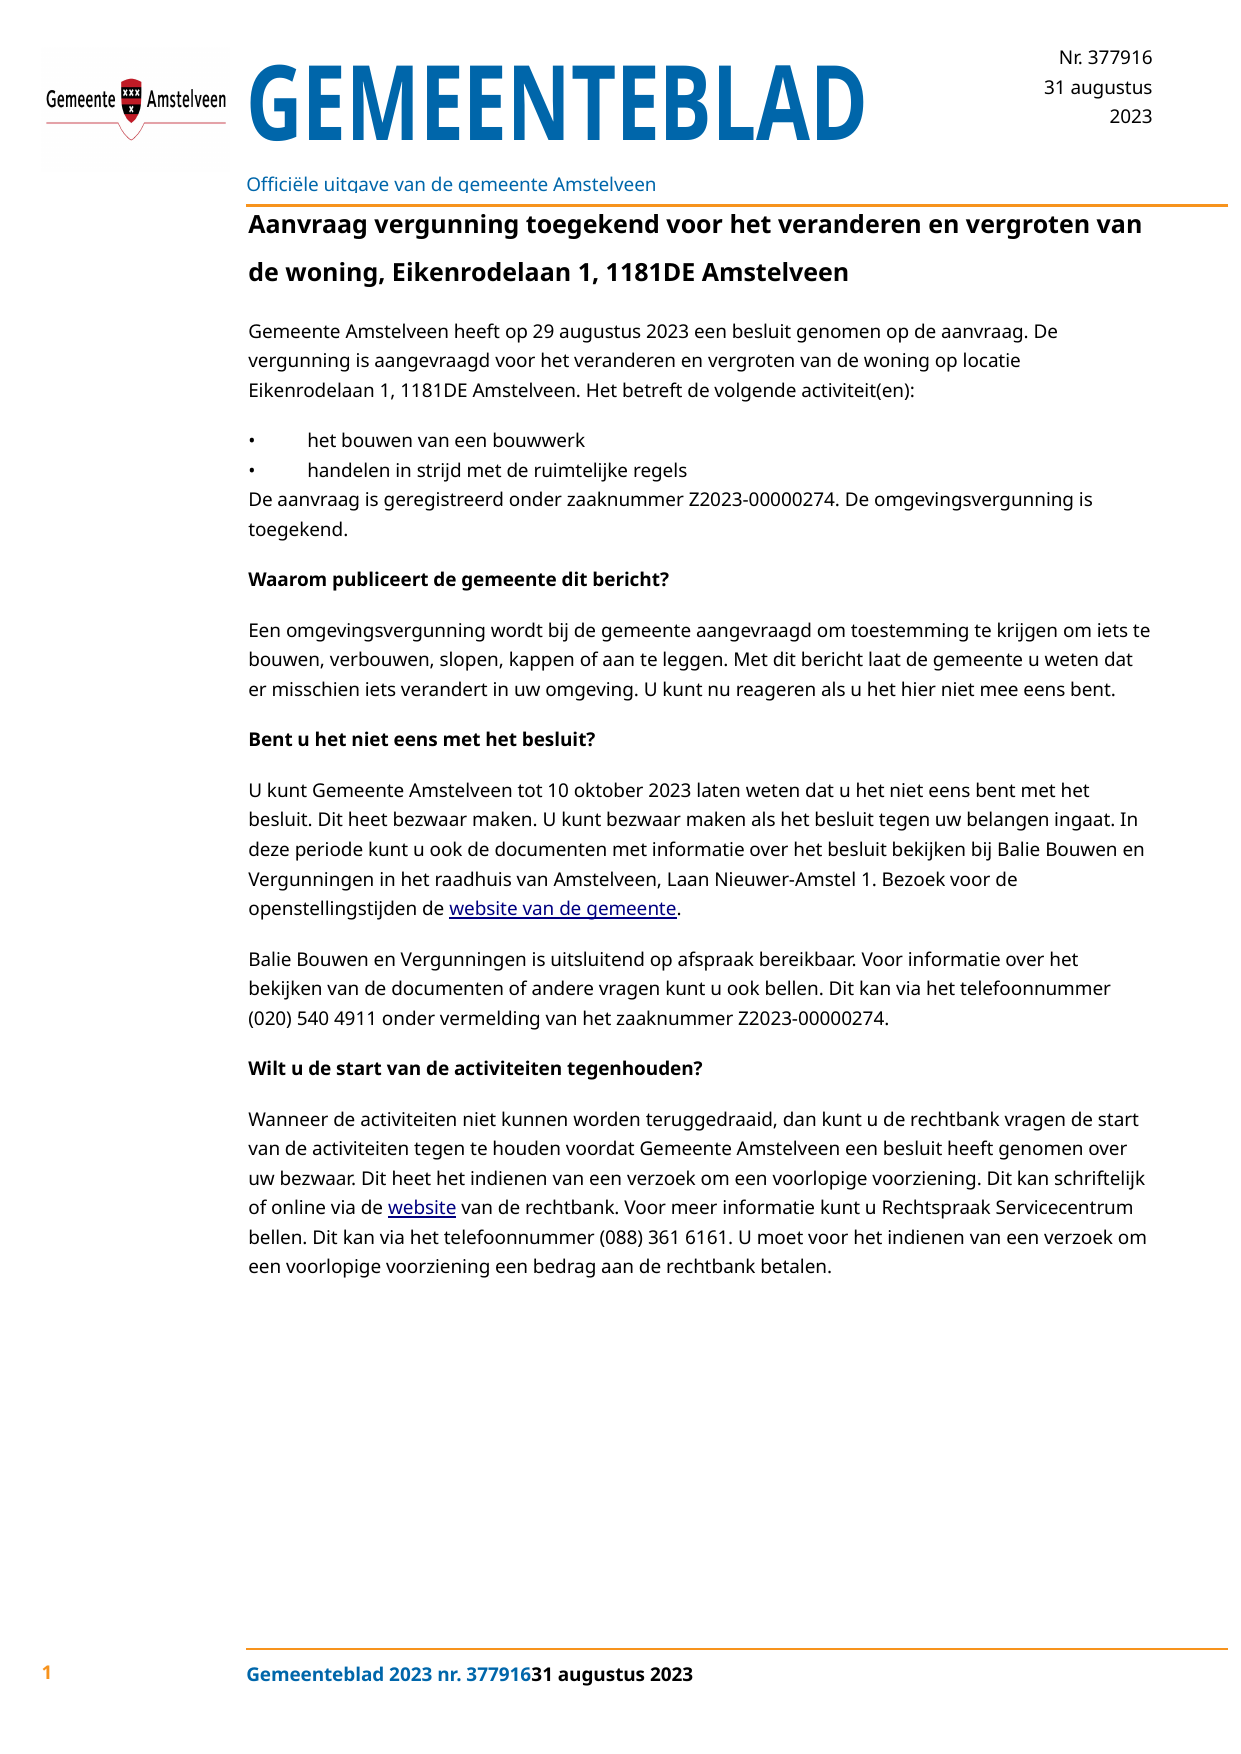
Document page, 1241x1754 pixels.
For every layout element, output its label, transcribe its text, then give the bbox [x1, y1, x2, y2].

text Een omgevingsvergunning wordt bij de gemeente aangevraagd om toestemming te krijgen om iets te bouwen, verbouwen, slopen, kappen of aan te leggen. Met dit bericht laat de gemeente u weten dat er misschien iets verandert in uw omgeving. U kunt nu reageren als u het hier niet mee eens bent. [248, 617, 1152, 702]
text Wanneer de activiteiten niet kunnen worden teruggedraaid, dan kunt u de rechtbank vragen de start van de activiteiten tegen te houden voordat Gemeente Amstelveen een besluit heeft genomen over uw bezwaar. Dit heet het indienen van een verzoek om een voorlopige voorziening. Dit kan schriftelijk of online via de website van de rechtbank. Voor meer informatie kunt u Rechtspraak Servicecentrum bellen. Dit kan via het telefoonnummer (088) 361 6161. U moet voor het indienen van een verzoek om een voorlopige voorziening een bedrag aan de rechtbank betalen. [248, 1106, 1152, 1279]
list handelen in strijd met de ruimtelijke regels [248, 457, 1152, 483]
text U kunt Gemeente Amstelveen tot 10 oktober 2023 laten weten dat u het niet eens bent met het besluit. Dit heet bezwaar maken. U kunt bezwaar maken als het besluit tegen uw belangen ingaat. In deze periode kunt u ook de documenten met informatie over het besluit bekijken bij Balie Bouwen en Vergunningen in het raadhuis van Amstelveen, Laan Nieuwer-Amstel 1. Bezoek voor de openstellingstijden de website van de gemeente. [248, 777, 1152, 921]
picture [41, 47, 231, 172]
text Waarom publiceert de gemeente dit bericht? [248, 567, 1152, 592]
text Gemeente Amstelveen heeft op 29 augustus 2023 een besluit genomen op de aanvraag. De vergunning is aangevraagd voor het veranderen en vergroten van de woning op locatie Eikenrodelaan 1, 1181DE Amstelveen. Het betreft de volgende activiteit(en): [248, 318, 1152, 403]
text Bent u het niet eens met het besluit? [248, 727, 1152, 752]
text Aanvraag vergunning toegekend voor het veranderen en vergroten van de woning, Eikenrodelaan 1, 1181DE Amstelveen [248, 207, 1152, 288]
list het bouwen van een bouwwerk [248, 427, 1152, 453]
text De aanvraag is geregistreerd onder zaaknummer Z2023-00000274. De omgevingsvergunning is toegekend. [248, 487, 1152, 542]
text Balie Bouwen en Vergunningen is uitsluitend op afspraak bereikbaar. Voor informatie over het bekijken van de documenten of andere vragen kunt u ook bellen. Dit kan via het telefoonnummer (020) 540 4911 onder vermelding van het zaaknummer Z2023-00000274. [248, 946, 1152, 1031]
text Wilt u de start van de activiteiten tegenhouden? [248, 1055, 1152, 1081]
